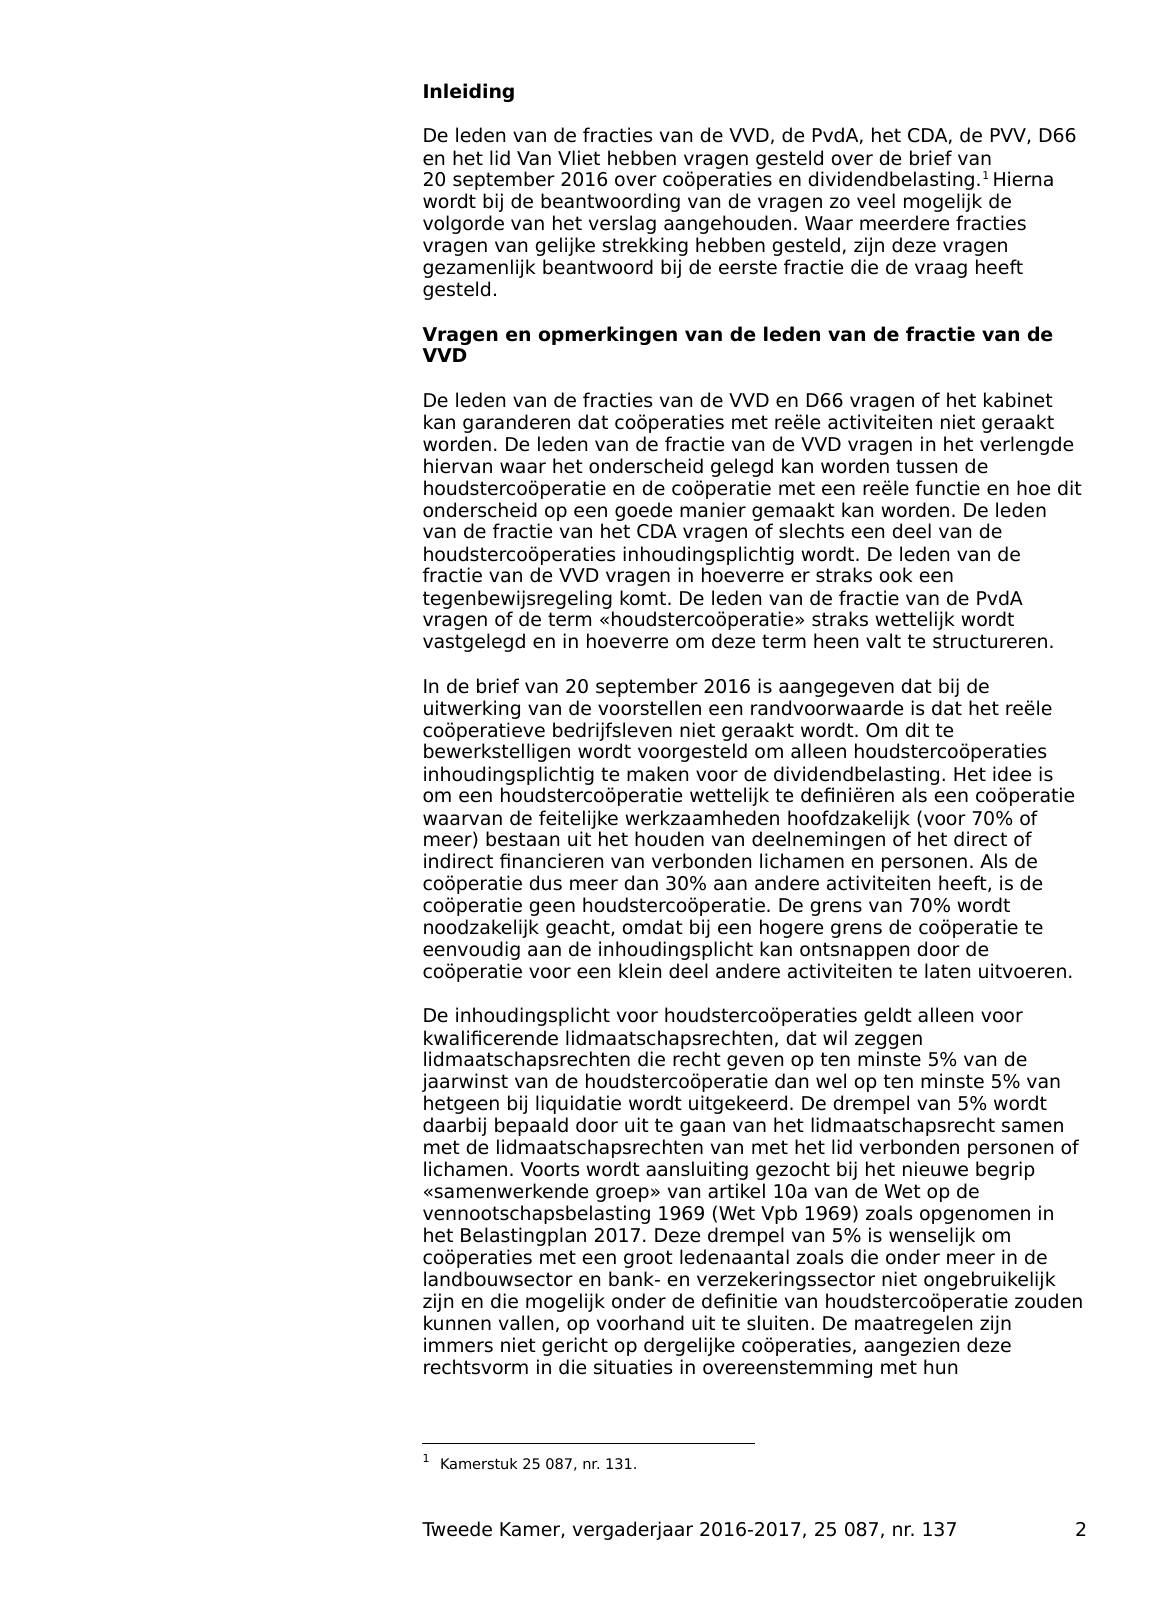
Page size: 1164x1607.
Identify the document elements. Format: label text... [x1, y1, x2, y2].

text In de brief van 20 september 2016 is aangegeven dat bij de uitwerking van de voorstellen een randvoorwaarde is dat het reële coöperatieve bedrijfsleven niet geraakt wordt. Om dit te bewerkstelligen wordt voorgesteld om alleen houdstercoöperaties inhoudingsplichtig te maken voor de dividendbelasting. Het idee is om een houdstercoöperatie wettelijk te definiëren als een coöperatie waarvan de feitelijke werkzaamheden hoofdzakelijk (voor 70% of meer) bestaan uit het houden van deelnemingen of het direct of indirect financieren van verbonden lichamen en personen. Als de coöperatie dus meer dan 30% aan andere activiteiten heeft, is de coöperatie geen houdstercoöperatie. De grens van 70% wordt noodzakelijk geacht, omdat bij een hogere grens de coöperatie te eenvoudig aan de inhoudingsplicht kan ontsnappen door de coöperatie voor een klein deel andere activiteiten te laten uitvoeren. [422, 676, 1087, 983]
subtitle Vragen en opmerkingen van de leden van de fractie van de VVD [422, 323, 1087, 367]
text Kamerstuk 25 087, nr. 131. [422, 1452, 1087, 1474]
text De leden van de fracties van de VVD, de PvdA, het CDA, de PVV, D66 en het lid Van Vliet hebben vragen gesteld over de brief van 20 september 2016 over coöperaties en dividendbelasting.Hierna wordt bij de beantwoording van de vragen zo veel mogelijk de volgorde van het verslag aangehouden. Waar meerdere fracties vragen van gelijke strekking hebben gesteld, zijn deze vragen gezamenlijk beantwoord bij de eerste fractie die de vraag heeft gesteld. [422, 125, 1087, 301]
text De inhoudingsplicht voor houdstercoöperaties geldt alleen voor kwalificerende lidmaatschapsrechten, dat wil zeggen lidmaatschapsrechten die recht geven op ten minste 5% van de jaarwinst van de houdstercoöperatie dan wel op ten minste 5% van hetgeen bij liquidatie wordt uitgekeerd. De drempel van 5% wordt daarbij bepaald door uit te gaan van het lidmaatschapsrecht samen met de lidmaatschapsrechten van met het lid verbonden personen of lichamen. Voorts wordt aansluiting gezocht bij het nieuwe begrip «samenwerkende groep» van artikel 10a van de Wet op de vennootschapsbelasting 1969 (Wet Vpb 1969) zoals opgenomen in het Belastingplan 2017. Deze drempel van 5% is wenselijk om coöperaties met een groot ledenaantal zoals die onder meer in de landbouwsector en bank- en verzekeringssector niet ongebruikelijk zijn en die mogelijk onder de definitie van houdstercoöperatie zouden kunnen vallen, op voorhand uit te sluiten. De maatregelen zijn immers niet gericht op dergelijke coöperaties, aangezien deze rechtsvorm in die situaties in overeenstemming met hun [422, 1005, 1087, 1379]
subtitle Inleiding [422, 81, 1087, 103]
text De leden van de fracties van de VVD en D66 vragen of het kabinet kan garanderen dat coöperaties met reële activiteiten niet geraakt worden. De leden van de fractie van de VVD vragen in het verlengde hiervan waar het onderscheid gelegd kan worden tussen de houdstercoöperatie en de coöperatie met een reële functie en hoe dit onderscheid op een goede manier gemaakt kan worden. De leden van de fractie van het CDA vragen of slechts een deel van de houdstercoöperaties inhoudingsplichtig wordt. De leden van de fractie van de VVD vragen in hoeverre er straks ook een tegenbewijsregeling komt. De leden van de fractie van de PvdA vragen of de term «houdstercoöperatie» straks wettelijk wordt vastgelegd en in hoeverre om deze term heen valt te structureren. [422, 389, 1087, 653]
